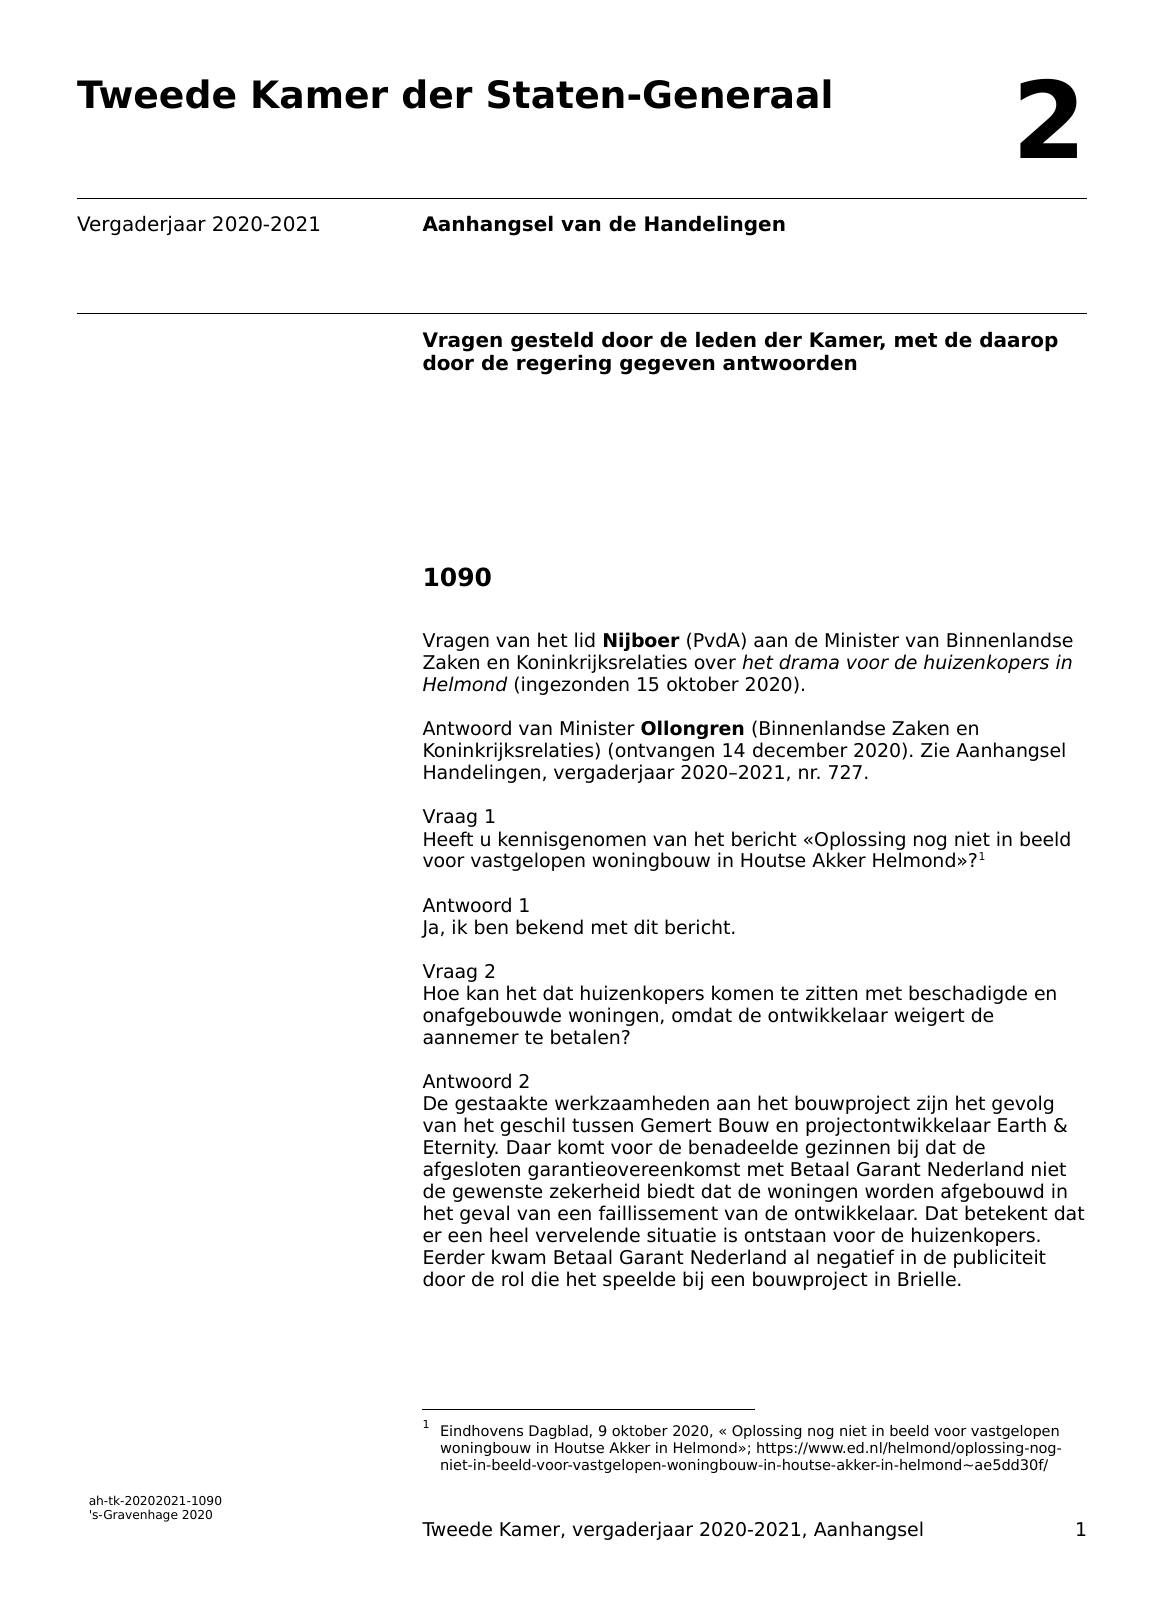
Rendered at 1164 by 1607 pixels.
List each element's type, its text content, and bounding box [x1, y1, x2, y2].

text ah-tk-20202021-1090 [88, 1494, 323, 1508]
text Antwoord 2 [422, 1071, 1087, 1093]
text Eindhovens Dagblad, 9 oktober 2020, « Oplossing nog niet in beeld voor vastgelopen woningbouw in Houtse Akker in Helmond»; https://www.ed.nl/helmond/oplossing-nog-niet-in-beeld-voor-vastgelopen-woningbouw-in-houtse-akker-in-helmond~ae5dd30f/ [422, 1418, 1087, 1474]
text 's-Gravenhage 2020 [88, 1508, 323, 1522]
text Heeft u kennisgenomen van het bericht «Oplossing nog niet in beeld voor vastgelopen woningbouw in Houtse Akker Helmond»? [422, 828, 1087, 872]
text Vraag 2 [422, 961, 1087, 983]
text Ja, ik ben bekend met dit bericht. [422, 917, 1087, 938]
text 1090 [422, 563, 1087, 592]
text Vraag 1 [422, 806, 1087, 828]
table_cell Vragen gesteld door de leden der Kamer, met de daarop door de regering gegeven antwoorden [422, 314, 1087, 375]
table_header 2 [886, 59, 1087, 198]
table_cell [77, 314, 422, 375]
table_header Tweede Kamer der Staten-Generaal [77, 59, 886, 198]
text De gestaakte werkzaamheden aan het bouwproject zijn het gevolg van het geschil tussen Gemert Bouw en projectontwikkelaar Earth & Eternity. Daar komt voor de benadeelde gezinnen bij dat de afgesloten garantieovereenkomst met Betaal Garant Nederland niet de gewenste zekerheid biedt dat de woningen worden afgebouwd in het geval van een faillissement van de ontwikkelaar. Dat betekent dat er een heel vervelende situatie is ontstaan voor de huizenkopers. Eerder kwam Betaal Garant Nederland al negatief in de publiciteit door de rol die het speelde bij een bouwproject in Brielle. [422, 1093, 1087, 1291]
text Hoe kan het dat huizenkopers komen te zitten met beschadigde en onafgebouwde woningen, omdat de ontwikkelaar weigert de aannemer te betalen? [422, 983, 1087, 1049]
table_cell Vergaderjaar 2020-2021 [77, 199, 422, 313]
table_cell Aanhangsel van de Handelingen [422, 199, 1087, 313]
text Antwoord 1 [422, 894, 1087, 917]
text Vragen van het lid Nijboer (PvdA) aan de Minister van Binnenlandse Zaken en Koninkrijksrelaties over het drama voor de huizenkopers in Helmond (ingezonden 15 oktober 2020). [422, 630, 1087, 696]
text Antwoord van Minister Ollongren (Binnenlandse Zaken en Koninkrijksrelaties) (ontvangen 14 december 2020). Zie Aanhangsel Handelingen, vergaderjaar 2020–2021, nr. 727. [422, 718, 1087, 784]
